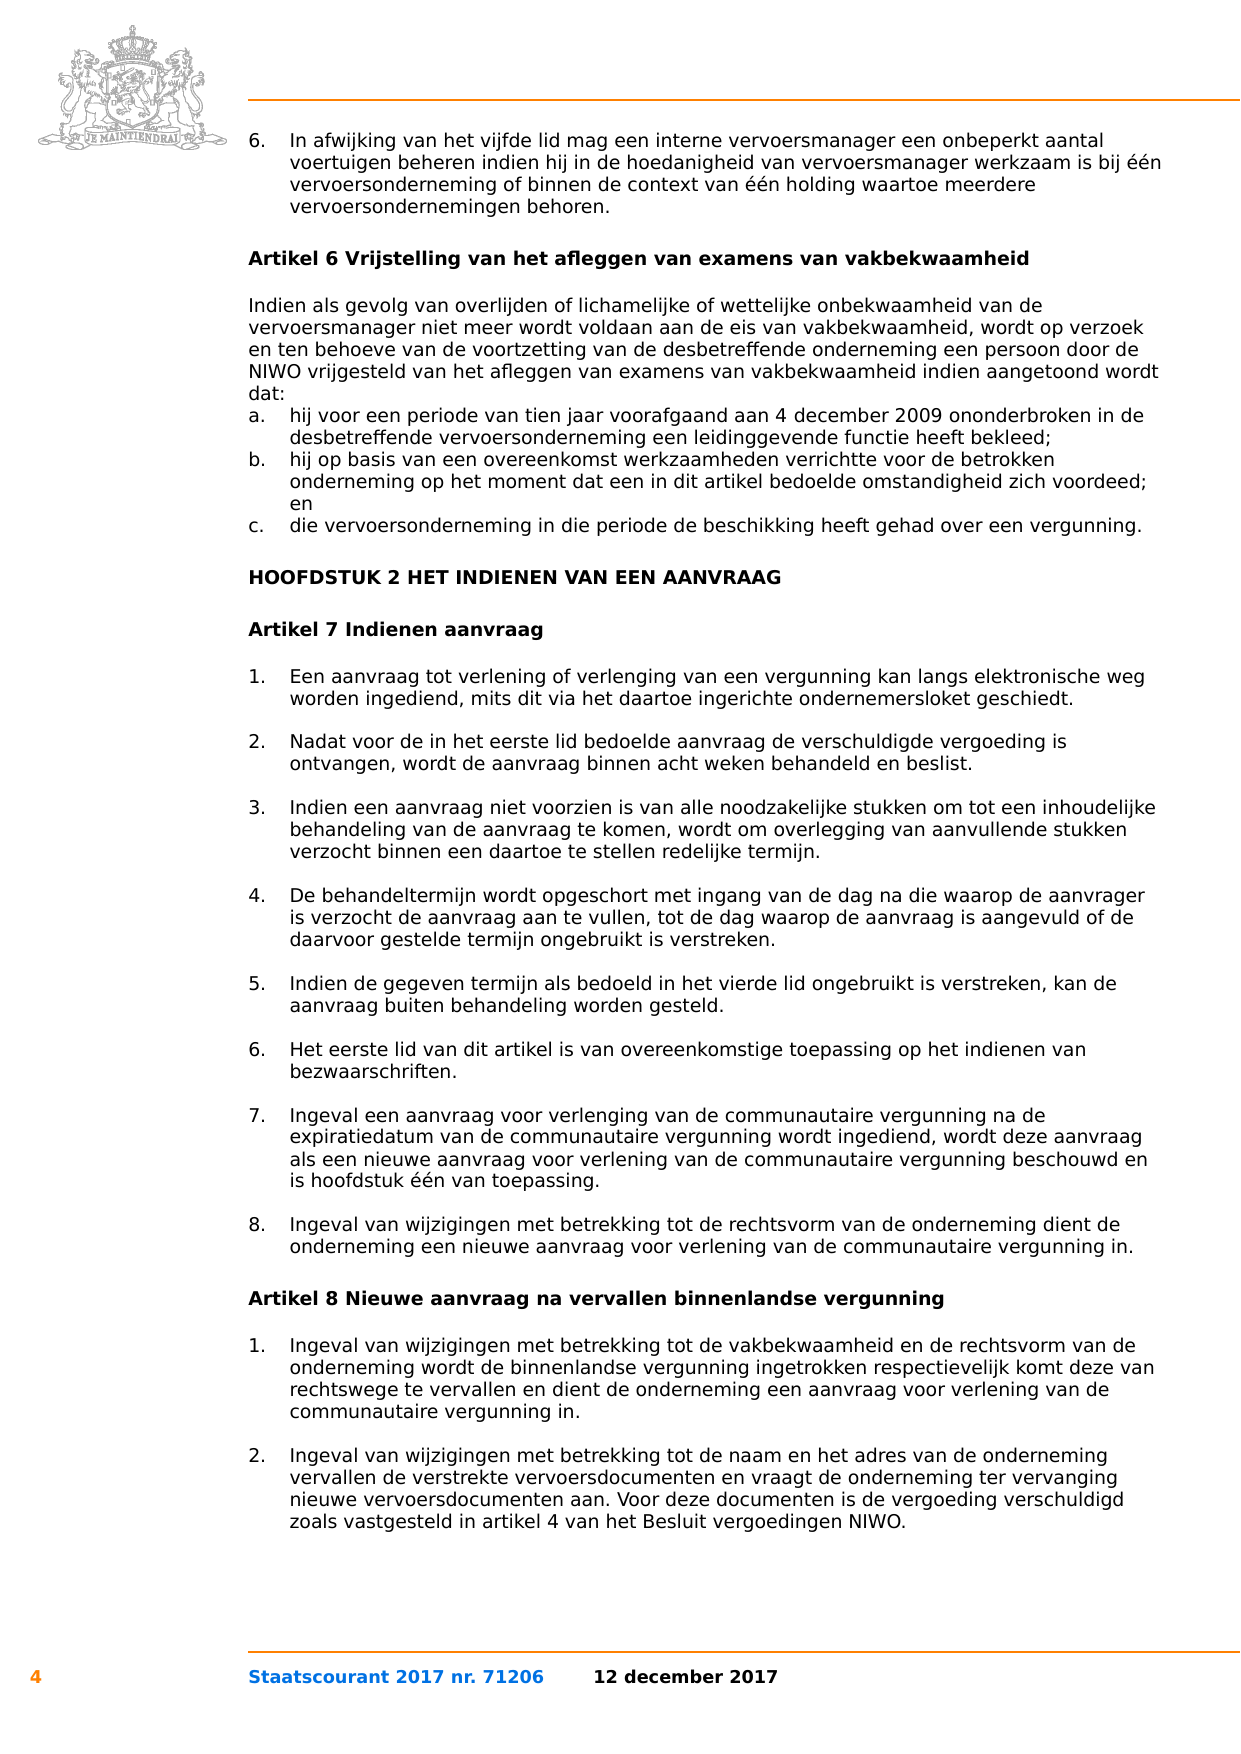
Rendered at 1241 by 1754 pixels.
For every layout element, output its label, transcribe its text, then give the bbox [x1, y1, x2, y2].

text 6. Het eerste lid van dit artikel is van overeenkomstige toepassing op het indienen van bezwaarschriften. [248, 1039, 1163, 1083]
text 4. De behandeltermijn wordt opgeschort met ingang van de dag na die waarop de aanvrager is verzocht de aanvraag aan te vullen, tot de dag waarop de aanvraag is aangevuld of de daarvoor gestelde termijn ongebruikt is verstreken. [248, 885, 1163, 951]
text a. hij voor een periode van tien jaar voorafgaand aan 4 december 2009 ononderbroken in de desbetreffende vervoersonderneming een leidinggevende functie heeft bekleed; [248, 405, 1163, 449]
subtitle Artikel 7 Indienen aanvraag [248, 618, 1163, 641]
text 6. In afwijking van het vijfde lid mag een interne vervoersmanager een onbeperkt aantal voertuigen beheren indien hij in de hoedanigheid van vervoersmanager werkzaam is bij één vervoersonderneming of binnen de context van één holding waartoe meerdere vervoersondernemingen behoren. [248, 130, 1163, 218]
text b. hij op basis van een overeenkomst werkzaamheden verrichtte voor de betrokken onderneming op het moment dat een in dit artikel bedoelde omstandigheid zich voordeed; en [248, 449, 1163, 514]
picture [38, 25, 227, 150]
text 7. Ingeval een aanvraag voor verlenging van de communautaire vergunning na de expiratiedatum van de communautaire vergunning wordt ingediend, wordt deze aanvraag als een nieuwe aanvraag voor verlening van de communautaire vergunning beschouwd en is hoofdstuk één van toepassing. [248, 1104, 1163, 1192]
text 1. Een aanvraag tot verlening of verlenging van een vergunning kan langs elektronische weg worden ingediend, mits dit via het daartoe ingerichte ondernemersloket geschiedt. [248, 666, 1163, 709]
text 5. Indien de gegeven termijn als bedoeld in het vierde lid ongebruikt is verstreken, kan de aanvraag buiten behandeling worden gesteld. [248, 973, 1163, 1017]
text 3. Indien een aanvraag niet voorzien is van alle noodzakelijke stukken om tot een inhoudelijke behandeling van de aanvraag te komen, wordt om overlegging van aanvullende stukken verzocht binnen een daartoe te stellen redelijke termijn. [248, 797, 1163, 863]
text 1. Ingeval van wijzigingen met betrekking tot de vakbekwaamheid en de rechtsvorm van de onderneming wordt de binnenlandse vergunning ingetrokken respectievelijk komt deze van rechtswege te vervallen en dient de onderneming een aanvraag voor verlening van de communautaire vergunning in. [248, 1335, 1163, 1423]
subtitle Artikel 8 Nieuwe aanvraag na vervallen binnenlandse vergunning [248, 1288, 1163, 1310]
text 2. Ingeval van wijzigingen met betrekking tot de naam en het adres van de onderneming vervallen de verstrekte vervoersdocumenten en vraagt de onderneming ter vervanging nieuwe vervoersdocumenten aan. Voor deze documenten is de vergoeding verschuldigd zoals vastgesteld in artikel 4 van het Besluit vergoedingen NIWO. [248, 1445, 1163, 1533]
text 2. Nadat voor de in het eerste lid bedoelde aanvraag de verschuldigde vergoeding is ontvangen, wordt de aanvraag binnen acht weken behandeld en beslist. [248, 731, 1163, 775]
text 8. Ingeval van wijzigingen met betrekking tot de rechtsvorm van de onderneming dient de onderneming een nieuwe aanvraag voor verlening van de communautaire vergunning in. [248, 1214, 1163, 1258]
subtitle Artikel 6 Vrijstelling van het afleggen van examens van vakbekwaamheid [248, 248, 1163, 270]
subtitle HOOFDSTUK 2 HET INDIENEN VAN EEN AANVRAAG [248, 567, 1163, 588]
text Indien als gevolg van overlijden of lichamelijke of wettelijke onbekwaamheid van de vervoersmanager niet meer wordt voldaan aan de eis van vakbekwaamheid, wordt op verzoek en ten behoeve van de voortzetting van de desbetreffende onderneming een persoon door de NIWO vrijgesteld van het afleggen van examens van vakbekwaamheid indien aangetoond wordt dat: [248, 295, 1163, 405]
text c. die vervoersonderneming in die periode de beschikking heeft gehad over een vergunning. [248, 514, 1163, 537]
